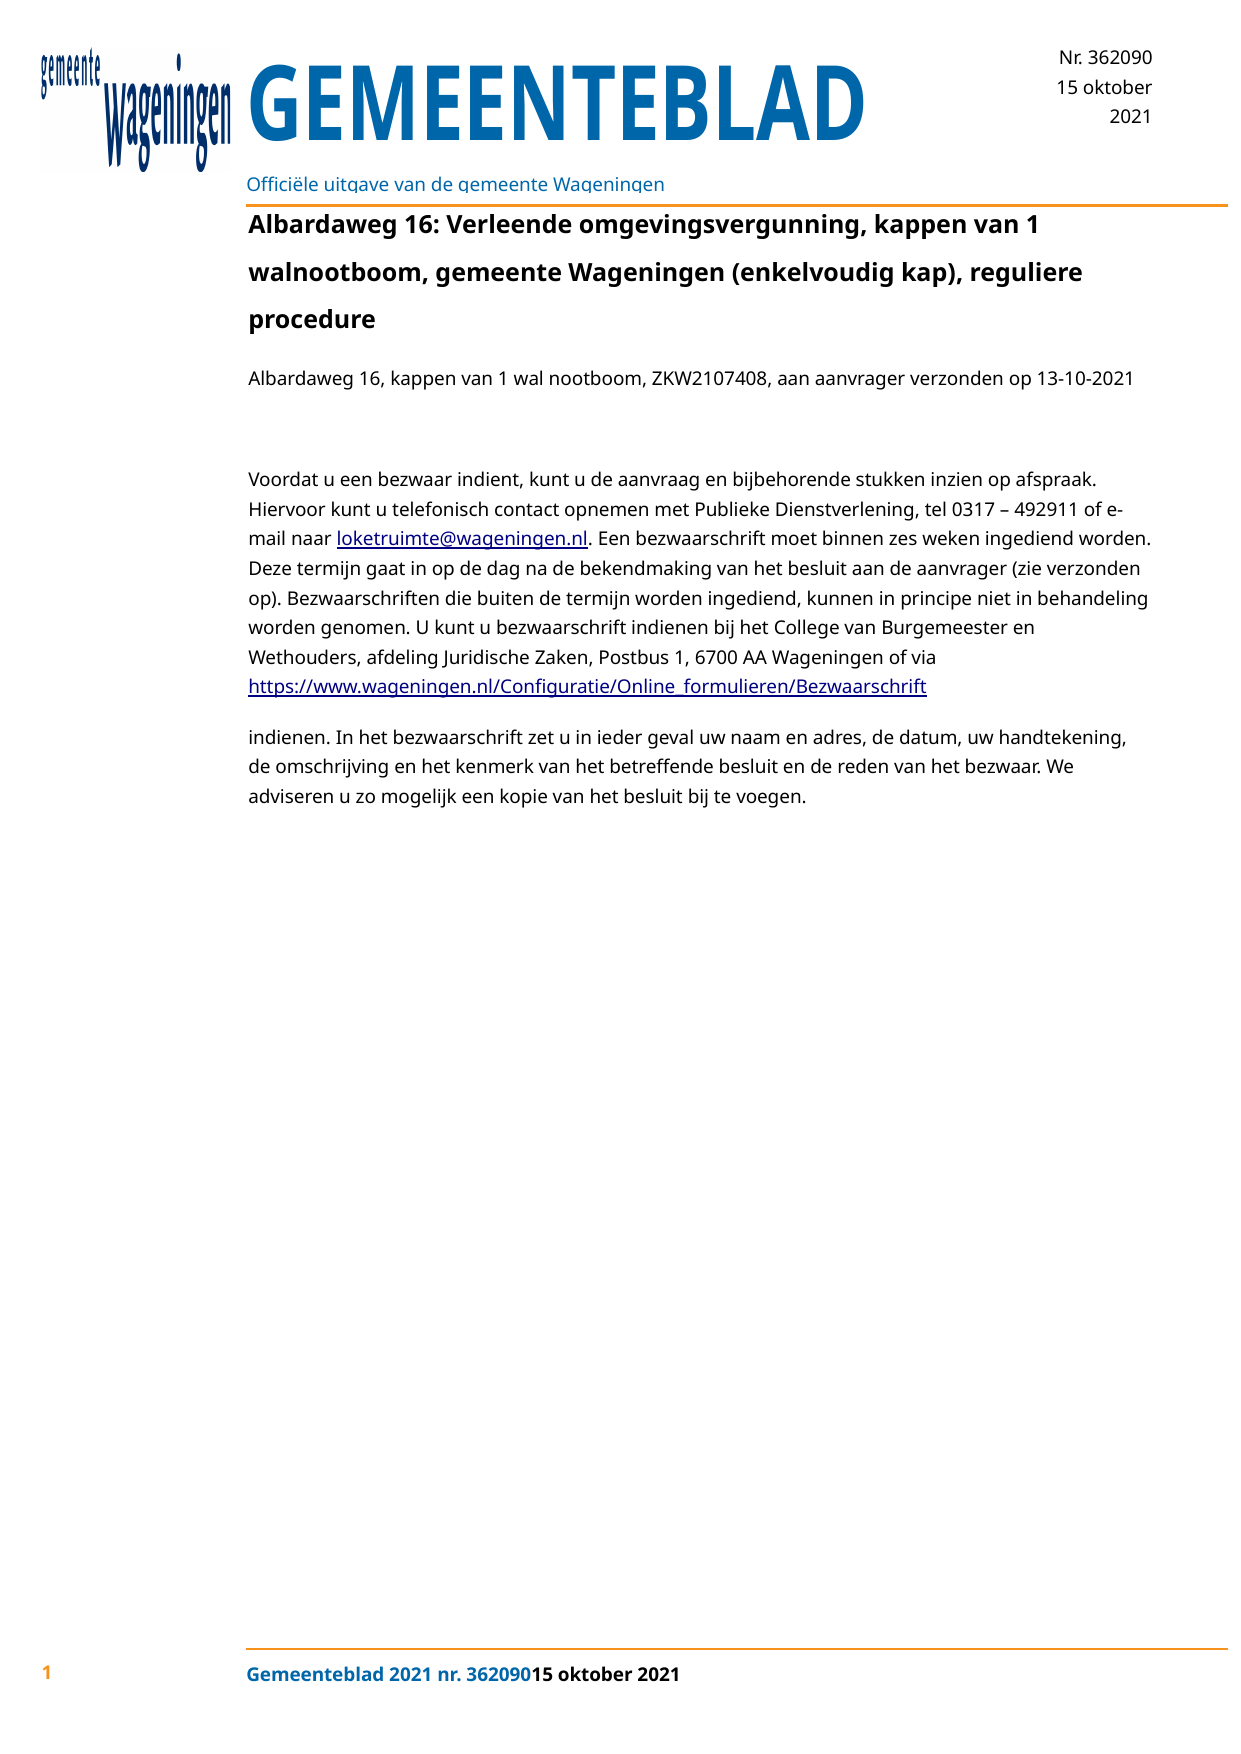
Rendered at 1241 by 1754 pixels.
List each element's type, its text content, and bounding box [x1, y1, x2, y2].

picture [41, 47, 231, 172]
text indienen. In het bezwaarschrift zet u in ieder geval uw naam en adres, de datum, uw handtekening, de omschrijving en het kenmerk van het betreffende besluit en de reden van het bezwaar. We adviseren u zo mogelijk een kopie van het besluit bij te voegen. [248, 724, 1152, 809]
text Albardaweg 16: Verleende omgevingsvergunning, kappen van 1 walnootboom, gemeente Wageningen (enkelvoudig kap), reguliere procedure [248, 207, 1152, 336]
text Albardaweg 16, kappen van 1 wal nootboom, ZKW2107408, aan aanvrager verzonden op 13-10-2021 [248, 366, 1152, 391]
text Voordat u een bezwaar indient, kunt u de aanvraag en bijbehorende stukken inzien op afspraak. Hiervoor kunt u telefonisch contact opnemen met Publieke Dienstverlening, tel 0317 – 492911 of e-mail naar loketruimte@wageningen.nl. Een bezwaarschrift moet binnen zes weken ingediend worden. Deze termijn gaat in op de dag na de bekendmaking van het besluit aan de aanvrager (zie verzonden op). Bezwaarschriften die buiten de termijn worden ingediend, kunnen in principe niet in behandeling worden genomen. U kunt u bezwaarschrift indienen bij het College van Burgemeester en Wethouders, afdeling Juridische Zaken, Postbus 1, 6700 AA Wageningen of via https://www.wageningen.nl/Configuratie/Online_formulieren/Bezwaarschrift [248, 466, 1152, 699]
